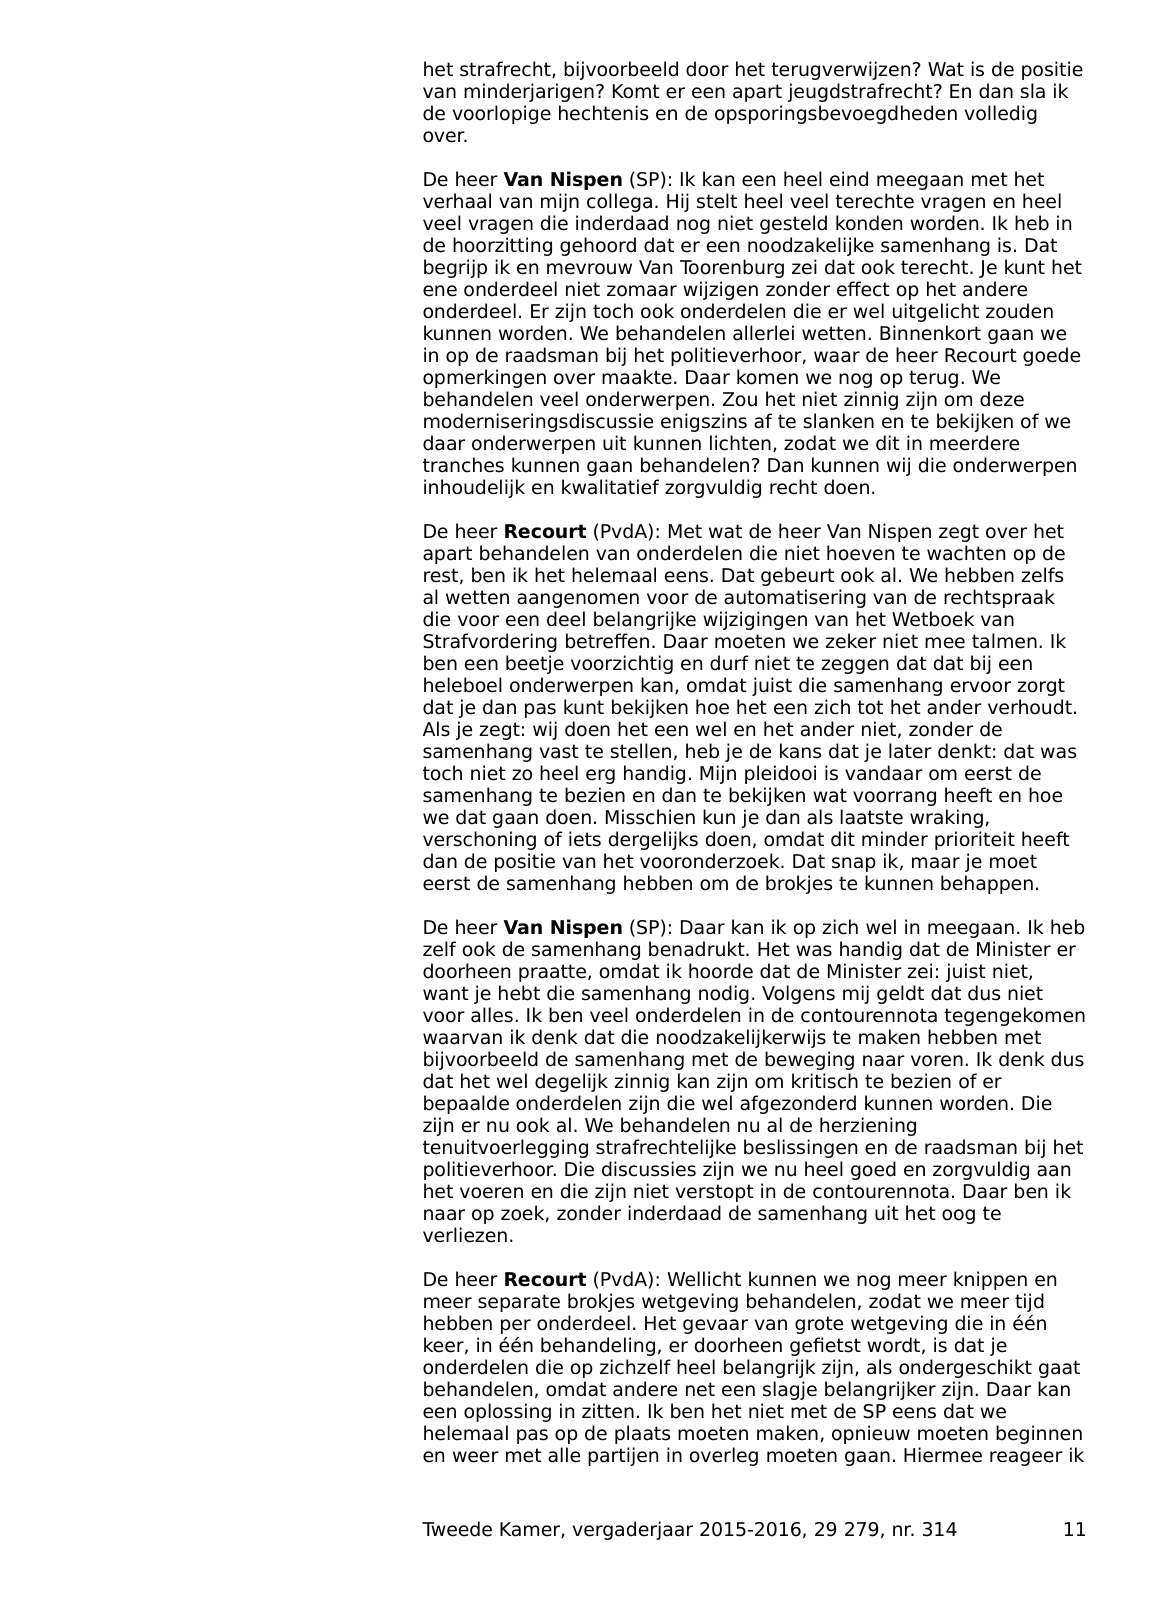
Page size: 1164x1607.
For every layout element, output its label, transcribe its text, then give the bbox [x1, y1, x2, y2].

text De heer Recourt (PvdA): Wellicht kunnen we nog meer knippen en meer separate brokjes wetgeving behandelen, zodat we meer tijd hebben per onderdeel. Het gevaar van grote wetgeving die in één keer, in één behandeling, er doorheen gefietst wordt, is dat je onderdelen die op zichzelf heel belangrijk zijn, als ondergeschikt gaat behandelen, omdat andere net een slagje belangrijker zijn. Daar kan een oplossing in zitten. Ik ben het niet met de SP eens dat we helemaal pas op de plaats moeten maken, opnieuw moeten beginnen en weer met alle partijen in overleg moeten gaan. Hiermee reageer ik [422, 1269, 1087, 1467]
text het strafrecht, bijvoorbeeld door het terugverwijzen? Wat is de positie van minderjarigen? Komt er een apart jeugdstrafrecht? En dan sla ik de voorlopige hechtenis en de opsporingsbevoegdheden volledig over. [422, 59, 1087, 147]
text De heer Recourt (PvdA): Met wat de heer Van Nispen zegt over het apart behandelen van onderdelen die niet hoeven te wachten op de rest, ben ik het helemaal eens. Dat gebeurt ook al. We hebben zelfs al wetten aangenomen voor de automatisering van de rechtspraak die voor een deel belangrijke wijzigingen van het Wetboek van Strafvordering betreffen. Daar moeten we zeker niet mee talmen. Ik ben een beetje voorzichtig en durf niet te zeggen dat dat bij een heleboel onderwerpen kan, omdat juist die samenhang ervoor zorgt dat je dan pas kunt bekijken hoe het een zich tot het ander verhoudt. Als je zegt: wij doen het een wel en het ander niet, zonder de samenhang vast te stellen, heb je de kans dat je later denkt: dat was toch niet zo heel erg handig. Mijn pleidooi is vandaar om eerst de samenhang te bezien en dan te bekijken wat voorrang heeft en hoe we dat gaan doen. Misschien kun je dan als laatste wraking, verschoning of iets dergelijks doen, omdat dit minder prioriteit heeft dan de positie van het vooronderzoek. Dat snap ik, maar je moet eerst de samenhang hebben om de brokjes te kunnen behappen. [422, 521, 1087, 895]
text De heer Van Nispen (SP): Daar kan ik op zich wel in meegaan. Ik heb zelf ook de samenhang benadrukt. Het was handig dat de Minister er doorheen praatte, omdat ik hoorde dat de Minister zei: juist niet, want je hebt die samenhang nodig. Volgens mij geldt dat dus niet voor alles. Ik ben veel onderdelen in de contourennota tegengekomen waarvan ik denk dat die noodzakelijkerwijs te maken hebben met bijvoorbeeld de samenhang met de beweging naar voren. Ik denk dus dat het wel degelijk zinnig kan zijn om kritisch te bezien of er bepaalde onderdelen zijn die wel afgezonderd kunnen worden. Die zijn er nu ook al. We behandelen nu al de herziening tenuitvoerlegging strafrechtelijke beslissingen en de raadsman bij het politieverhoor. Die discussies zijn we nu heel goed en zorgvuldig aan het voeren en die zijn niet verstopt in de contourennota. Daar ben ik naar op zoek, zonder inderdaad de samenhang uit het oog te verliezen. [422, 917, 1087, 1247]
text De heer Van Nispen (SP): Ik kan een heel eind meegaan met het verhaal van mijn collega. Hij stelt heel veel terechte vragen en heel veel vragen die inderdaad nog niet gesteld konden worden. Ik heb in de hoorzitting gehoord dat er een noodzakelijke samenhang is. Dat begrijp ik en mevrouw Van Toorenburg zei dat ook terecht. Je kunt het ene onderdeel niet zomaar wijzigen zonder effect op het andere onderdeel. Er zijn toch ook onderdelen die er wel uitgelicht zouden kunnen worden. We behandelen allerlei wetten. Binnenkort gaan we in op de raadsman bij het politieverhoor, waar de heer Recourt goede opmerkingen over maakte. Daar komen we nog op terug. We behandelen veel onderwerpen. Zou het niet zinnig zijn om deze moderniseringsdiscussie enigszins af te slanken en te bekijken of we daar onderwerpen uit kunnen lichten, zodat we dit in meerdere tranches kunnen gaan behandelen? Dan kunnen wij die onderwerpen inhoudelijk en kwalitatief zorgvuldig recht doen. [422, 169, 1087, 499]
